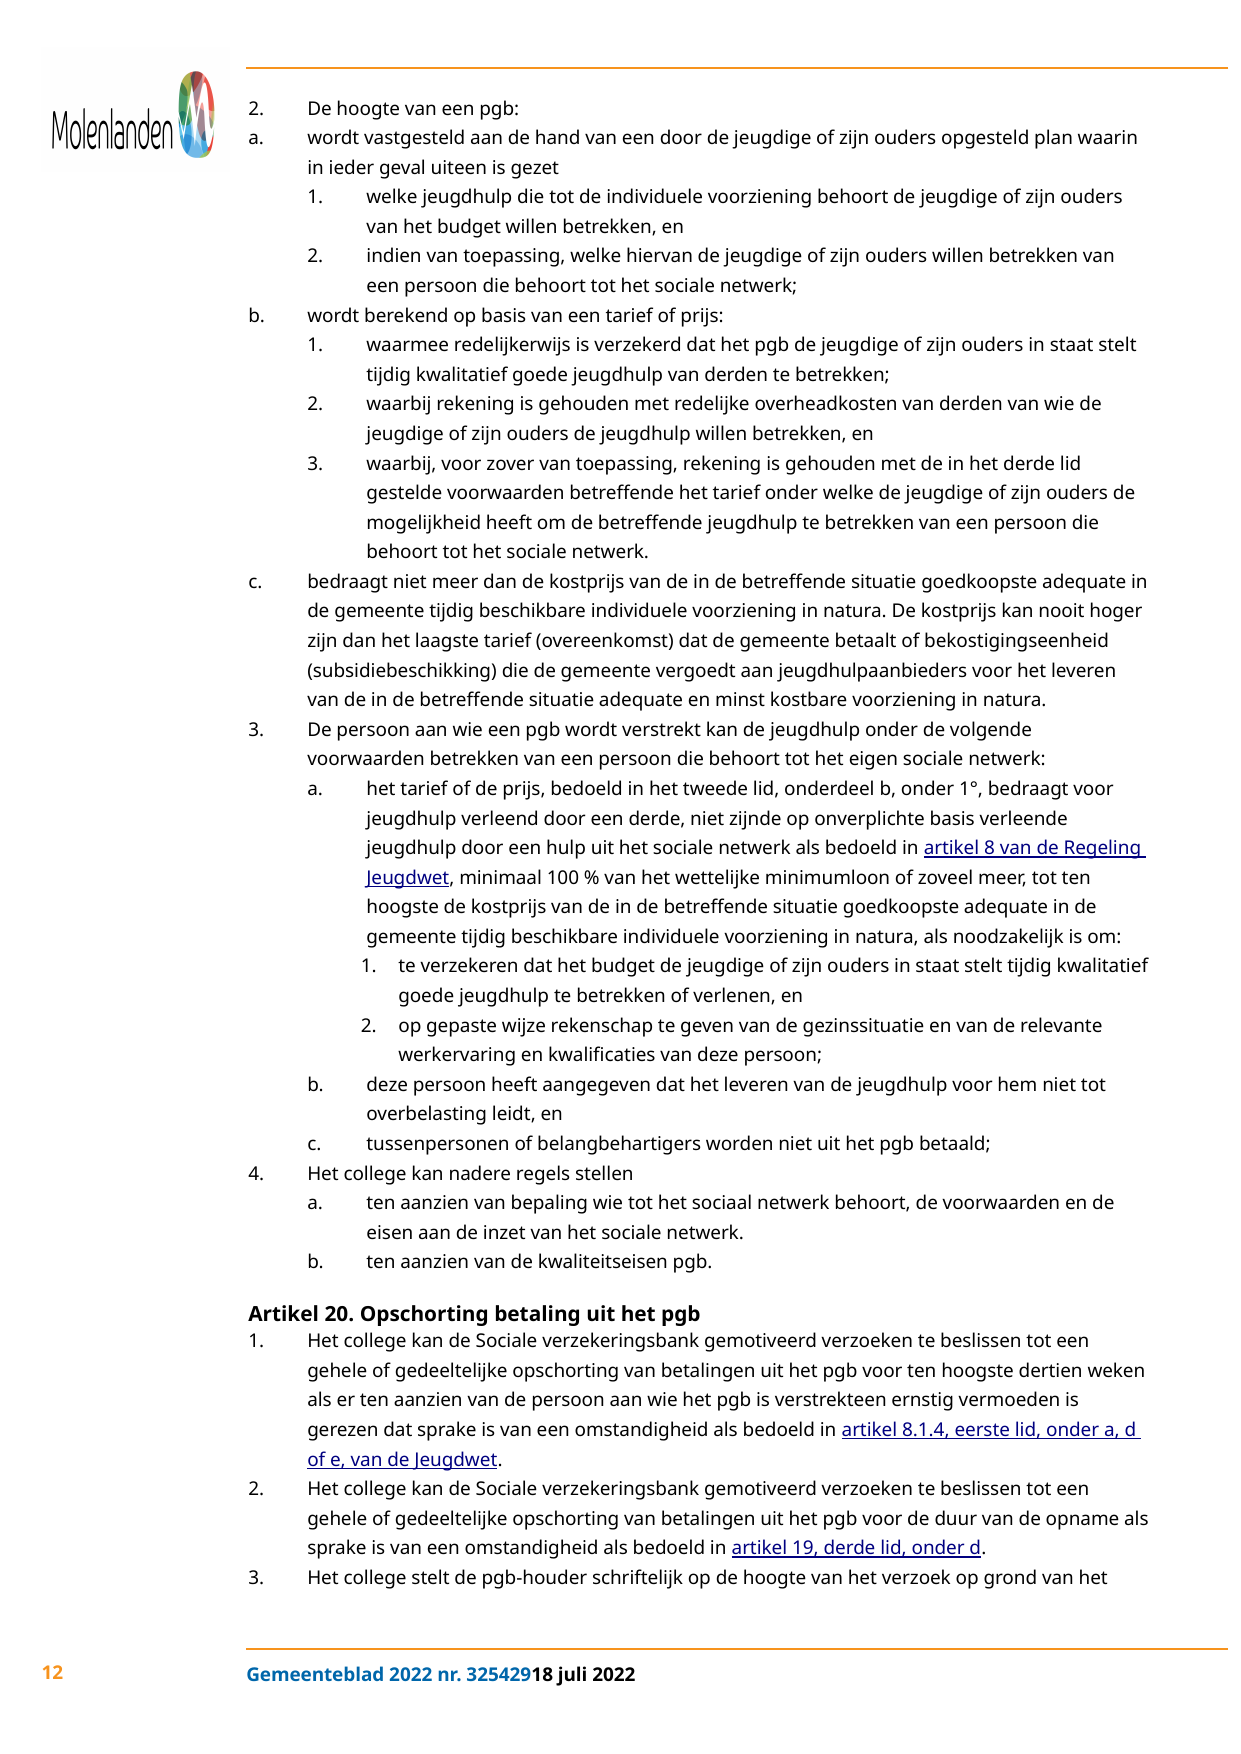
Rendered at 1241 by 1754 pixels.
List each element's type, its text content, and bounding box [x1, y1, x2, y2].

picture [41, 47, 231, 172]
list deze persoon heeft aangegeven dat het leveren van de jeugdhulp voor hem niet tot overbelasting leidt, en [307, 1071, 1152, 1126]
list Het college kan de Sociale verzekeringsbank gemotiveerd verzoeken te beslissen tot een gehele of gedeeltelijke opschorting van betalingen uit het pgb voor de duur van de opname als sprake is van een omstandigheid als bedoeld in artikel 19, derde lid, onder d. [248, 1475, 1152, 1560]
list Het college stelt de pgb-houder schriftelijk op de hoogte van het verzoek op grond van het [248, 1564, 1152, 1590]
list ten aanzien van de kwaliteitseisen pgb. [307, 1248, 1152, 1274]
list wordt berekend op basis van een tarief of prijs: [248, 302, 1152, 328]
list indien van toepassing, welke hiervan de jeugdige of zijn ouders willen betrekken van een persoon die behoort tot het sociale netwerk; [307, 243, 1152, 298]
list waarbij rekening is gehouden met redelijke overheadkosten van derden van wie de jeugdige of zijn ouders de jeugdhulp willen betrekken, en [307, 391, 1152, 446]
list waarbij, voor zover van toepassing, rekening is gehouden met de in het derde lid gestelde voorwaarden betreffende het tarief onder welke de jeugdige of zijn ouders de mogelijkheid heeft om de betreffende jeugdhulp te betrekken van een persoon die behoort tot het sociale netwerk. [307, 450, 1152, 564]
list welke jeugdhulp die tot de individuele voorziening behoort de jeugdige of zijn ouders van het budget willen betrekken, en [307, 183, 1152, 239]
list wordt vastgesteld aan de hand van een door de jeugdige of zijn ouders opgesteld plan waarin in ieder geval uiteen is gezet [248, 124, 1152, 180]
list ten aanzien van bepaling wie tot het sociaal netwerk behoort, de voorwaarden en de eisen aan de inzet van het sociale netwerk. [307, 1189, 1152, 1245]
list het tarief of de prijs, bedoeld in het tweede lid, onderdeel b, onder 1°, bedraagt voor jeugdhulp verleend door een derde, niet zijnde op onverplichte basis verleende jeugdhulp door een hulp uit het sociale netwerk als bedoeld in artikel 8 van de Regeling Jeugdwet, minimaal 100 % van het wettelijke minimumloon of zoveel meer, tot ten hoogste de kostprijs van de in de betreffende situatie goedkoopste adequate in de gemeente tijdig beschikbare individuele voorziening in natura, als noodzakelijk is om: [307, 775, 1152, 949]
list tussenpersonen of belangbehartigers worden niet uit het pgb betaald; [307, 1130, 1152, 1156]
list De hoogte van een pgb: [248, 95, 1152, 121]
list De persoon aan wie een pgb wordt verstrekt kan de jeugdhulp onder de volgende voorwaarden betrekken van een persoon die behoort tot het eigen sociale netwerk: [248, 716, 1152, 771]
text Artikel 20. Opschorting betaling uit het pgb [248, 1299, 1152, 1327]
list te verzekeren dat het budget de jeugdige of zijn ouders in staat stelt tijdig kwalitatief goede jeugdhulp te betrekken of verlenen, en [361, 953, 1152, 1008]
list Het college kan nadere regels stellen [248, 1160, 1152, 1186]
list Het college kan de Sociale verzekeringsbank gemotiveerd verzoeken te beslissen tot een gehele of gedeeltelijke opschorting van betalingen uit het pgb voor ten hoogste dertien weken als er ten aanzien van de persoon aan wie het pgb is verstrekteen ernstig vermoeden is gerezen dat sprake is van een omstandigheid als bedoeld in artikel 8.1.4, eerste lid, onder a, d of e, van de Jeugdwet. [248, 1327, 1152, 1471]
list waarmee redelijkerwijs is verzekerd dat het pgb de jeugdige of zijn ouders in staat stelt tijdig kwalitatief goede jeugdhulp van derden te betrekken; [307, 331, 1152, 387]
list op gepaste wijze rekenschap te geven van de gezinssituatie en van de relevante werkervaring en kwalificaties van deze persoon; [361, 1012, 1152, 1067]
list bedraagt niet meer dan de kostprijs van de in de betreffende situatie goedkoopste adequate in de gemeente tijdig beschikbare individuele voorziening in natura. De kostprijs kan nooit hoger zijn dan het laagste tarief (overeenkomst) dat de gemeente betaalt of bekostigingseenheid (subsidiebeschikking) die de gemeente vergoedt aan jeugdhulpaanbieders voor het leveren van de in de betreffende situatie adequate en minst kostbare voorziening in natura. [248, 568, 1152, 712]
